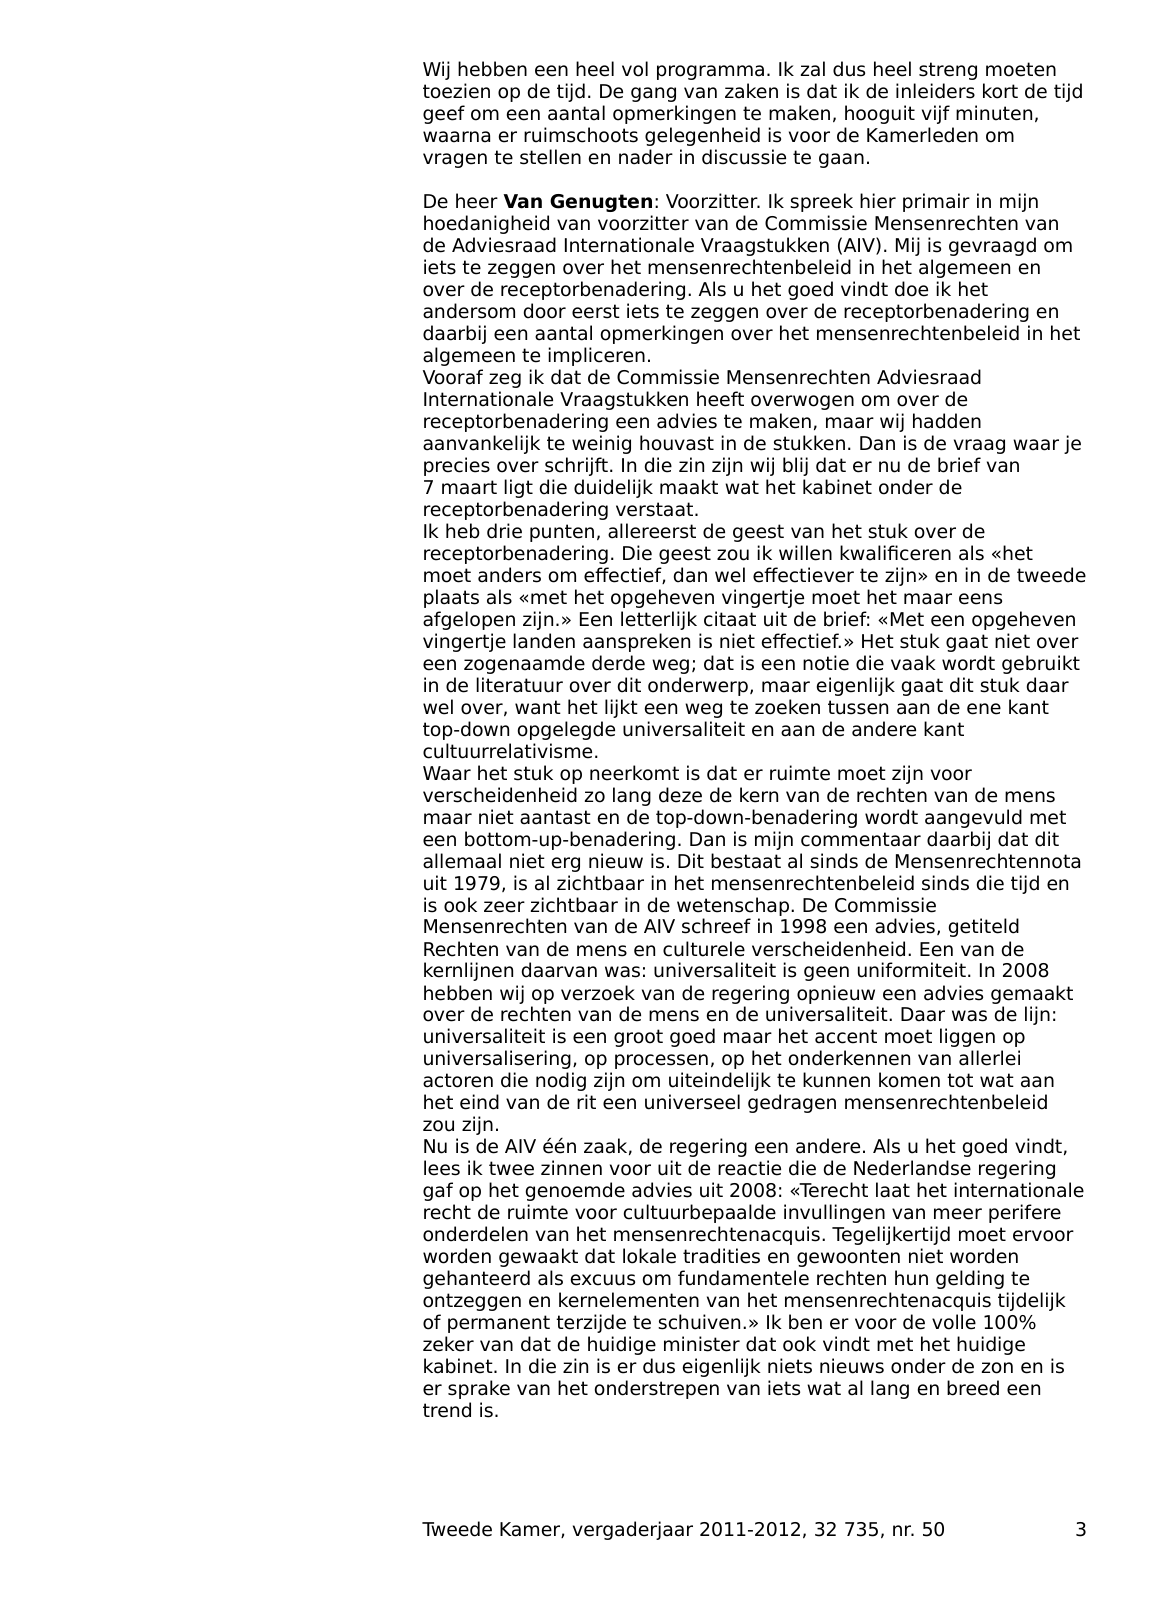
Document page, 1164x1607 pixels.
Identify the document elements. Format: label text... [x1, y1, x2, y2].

text De heer Van Genugten: Voorzitter. Ik spreek hier primair in mijn hoedanigheid van voorzitter van de Commissie Mensenrechten van de Adviesraad Internationale Vraagstukken (AIV). Mij is gevraagd om iets te zeggen over het mensenrechtenbeleid in het algemeen en over de receptorbenadering. Als u het goed vindt doe ik het andersom door eerst iets te zeggen over de receptorbenadering en daarbij een aantal opmerkingen over het mensenrechtenbeleid in het algemeen te impliceren. [422, 191, 1087, 367]
text Wij hebben een heel vol programma. Ik zal dus heel streng moeten toezien op de tijd. De gang van zaken is dat ik de inleiders kort de tijd geef om een aantal opmerkingen te maken, hooguit vijf minuten, waarna er ruimschoots gelegenheid is voor de Kamerleden om vragen te stellen en nader in discussie te gaan. [422, 59, 1087, 169]
text Nu is de AIV één zaak, de regering een andere. Als u het goed vindt, lees ik twee zinnen voor uit de reactie die de Nederlandse regering gaf op het genoemde advies uit 2008: «Terecht laat het internationale recht de ruimte voor cultuurbepaalde invullingen van meer perifere onderdelen van het mensenrechtenacquis. Tegelijkertijd moet ervoor worden gewaakt dat lokale tradities en gewoonten niet worden gehanteerd als excuus om fundamentele rechten hun gelding te ontzeggen en kernelementen van het mensenrechtenacquis tijdelijk of permanent terzijde te schuiven.» Ik ben er voor de volle 100% zeker van dat de huidige minister dat ook vindt met het huidige kabinet. In die zin is er dus eigenlijk niets nieuws onder de zon en is er sprake van het onderstrepen van iets wat al lang en breed een trend is. [422, 1136, 1087, 1422]
text Waar het stuk op neerkomt is dat er ruimte moet zijn voor verscheidenheid zo lang deze de kern van de rechten van de mens maar niet aantast en de top-down-benadering wordt aangevuld met een bottom-up-benadering. Dan is mijn commentaar daarbij dat dit allemaal niet erg nieuw is. Dit bestaat al sinds de Mensenrechtennota uit 1979, is al zichtbaar in het mensenrechtenbeleid sinds die tijd en is ook zeer zichtbaar in de wetenschap. De Commissie Mensenrechten van de AIV schreef in 1998 een advies, getiteld Rechten van de mens en culturele verscheidenheid. Een van de kernlijnen daarvan was: universaliteit is geen uniformiteit. In 2008 hebben wij op verzoek van de regering opnieuw een advies gemaakt over de rechten van de mens en de universaliteit. Daar was de lijn: universaliteit is een groot goed maar het accent moet liggen op universalisering, op processen, op het onderkennen van allerlei actoren die nodig zijn om uiteindelijk te kunnen komen tot wat aan het eind van de rit een universeel gedragen mensenrechtenbeleid zou zijn. [422, 763, 1087, 1136]
text Vooraf zeg ik dat de Commissie Mensenrechten Adviesraad Internationale Vraagstukken heeft overwogen om over de receptorbenadering een advies te maken, maar wij hadden aanvankelijk te weinig houvast in de stukken. Dan is de vraag waar je precies over schrijft. In die zin zijn wij blij dat er nu de brief van 7 maart ligt die duidelijk maakt wat het kabinet onder de receptorbenadering verstaat. [422, 367, 1087, 521]
text Ik heb drie punten, allereerst de geest van het stuk over de receptorbenadering. Die geest zou ik willen kwalificeren als «het moet anders om effectief, dan wel effectiever te zijn» en in de tweede plaats als «met het opgeheven vingertje moet het maar eens afgelopen zijn.» Een letterlijk citaat uit de brief: «Met een opgeheven vingertje landen aanspreken is niet effectief.» Het stuk gaat niet over een zogenaamde derde weg; dat is een notie die vaak wordt gebruikt in de literatuur over dit onderwerp, maar eigenlijk gaat dit stuk daar wel over, want het lijkt een weg te zoeken tussen aan de ene kant top-down opgelegde universaliteit en aan de andere kant cultuurrelativisme. [422, 521, 1087, 763]
